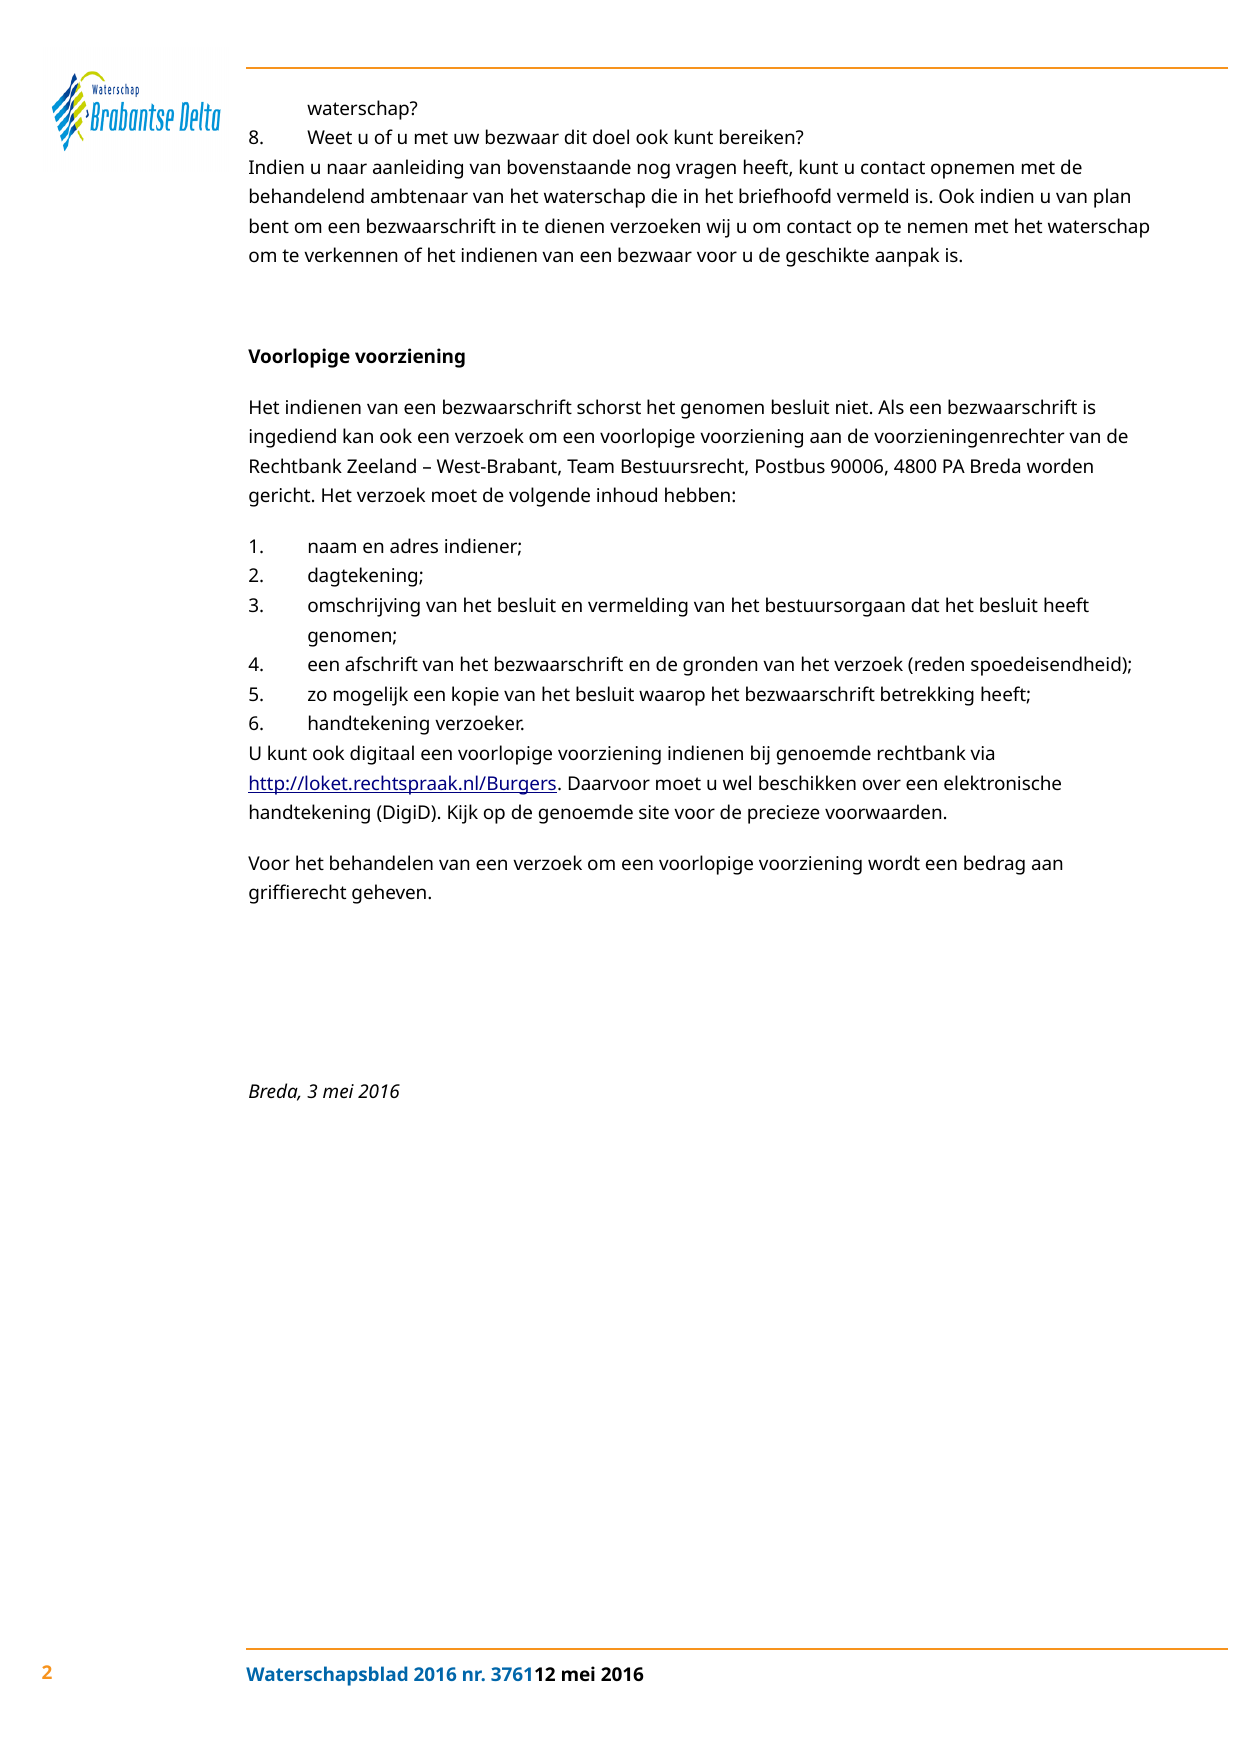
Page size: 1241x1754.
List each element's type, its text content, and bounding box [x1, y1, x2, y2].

text Breda, 3 mei 2016 [248, 1078, 1152, 1104]
list naam en adres indiener; [248, 533, 1152, 559]
list dagtekening; [248, 563, 1152, 588]
list omschrijving van het besluit en vermelding van het bestuursorgaan dat het besluit heeft genomen; [248, 592, 1152, 648]
picture [41, 47, 231, 172]
list Weet u of u met uw bezwaar dit doel ook kunt bereiken? [248, 124, 1152, 150]
list waterschap? [248, 95, 1152, 121]
list handtekening verzoeker. [248, 711, 1152, 736]
text Het indienen van een bezwaarschrift schorst het genomen besluit niet. Als een bezwaarschrift is ingediend kan ook een verzoek om een voorlopige voorziening aan de voorzieningenrechter van de Rechtbank Zeeland – West-Brabant, Team Bestuursrecht, Postbus 90006, 4800 PA Breda worden gericht. Het verzoek moet de volgende inhoud hebben: [248, 394, 1152, 508]
list een afschrift van het bezwaarschrift en de gronden van het verzoek (reden spoedeisendheid); [248, 651, 1152, 677]
text Voorlopige voorziening [248, 343, 1152, 369]
text Indien u naar aanleiding van bovenstaande nog vragen heeft, kunt u contact opnemen met de behandelend ambtenaar van het waterschap die in het briefhoofd vermeld is. Ook indien u van plan bent om een bezwaarschrift in te dienen verzoeken wij u om contact op te nemen met het waterschap om te verkennen of het indienen van een bezwaar voor u de geschikte aanpak is. [248, 154, 1152, 268]
list zo mogelijk een kopie van het besluit waarop het bezwaarschrift betrekking heeft; [248, 681, 1152, 707]
text U kunt ook digitaal een voorlopige voorziening indienen bij genoemde rechtbank via http://loket.rechtspraak.nl/Burgers. Daarvoor moet u wel beschikken over een elektronische handtekening (DigiD). Kijk op de genoemde site voor de precieze voorwaarden. [248, 740, 1152, 825]
text Voor het behandelen van een verzoek om een voorlopige voorziening wordt een bedrag aan griffierecht geheven. [248, 850, 1152, 905]
